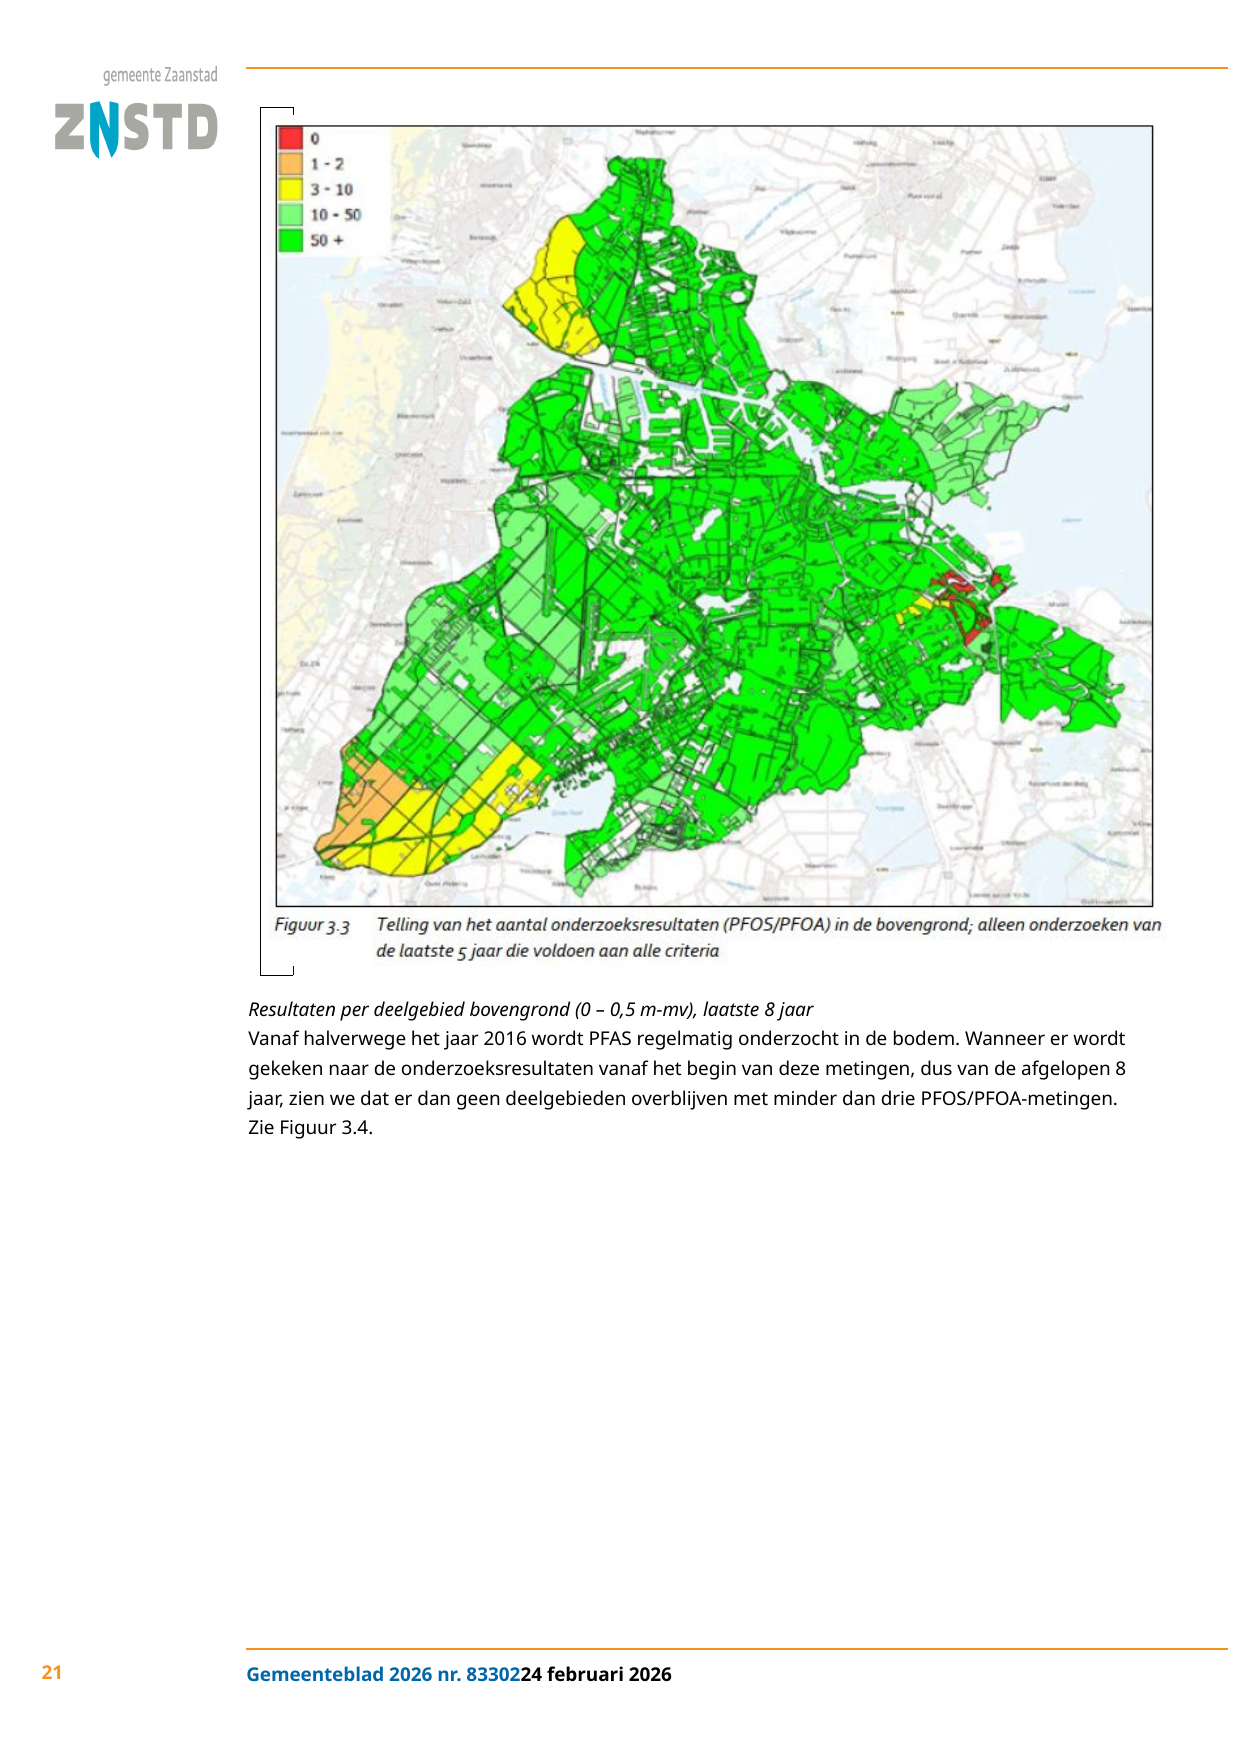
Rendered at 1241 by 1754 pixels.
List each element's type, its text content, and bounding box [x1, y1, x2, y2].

text Zie Figuur 3.4. [248, 1114, 1152, 1140]
picture [268, 115, 1173, 966]
picture [41, 47, 231, 172]
text Resultaten per deelgebied bovengrond (0 – 0,5 m-mv), laatste 8 jaar [248, 996, 1152, 1022]
text Vanaf halverwege het jaar 2016 wordt PFAS regelmatig onderzocht in de bodem. Wanneer er wordt gekeken naar de onderzoeksresultaten vanaf het begin van deze metingen, dus van de afgelopen 8 jaar, zien we dat er dan geen deelgebieden overblijven met minder dan drie PFOS/PFOA-metingen. [248, 1026, 1152, 1111]
